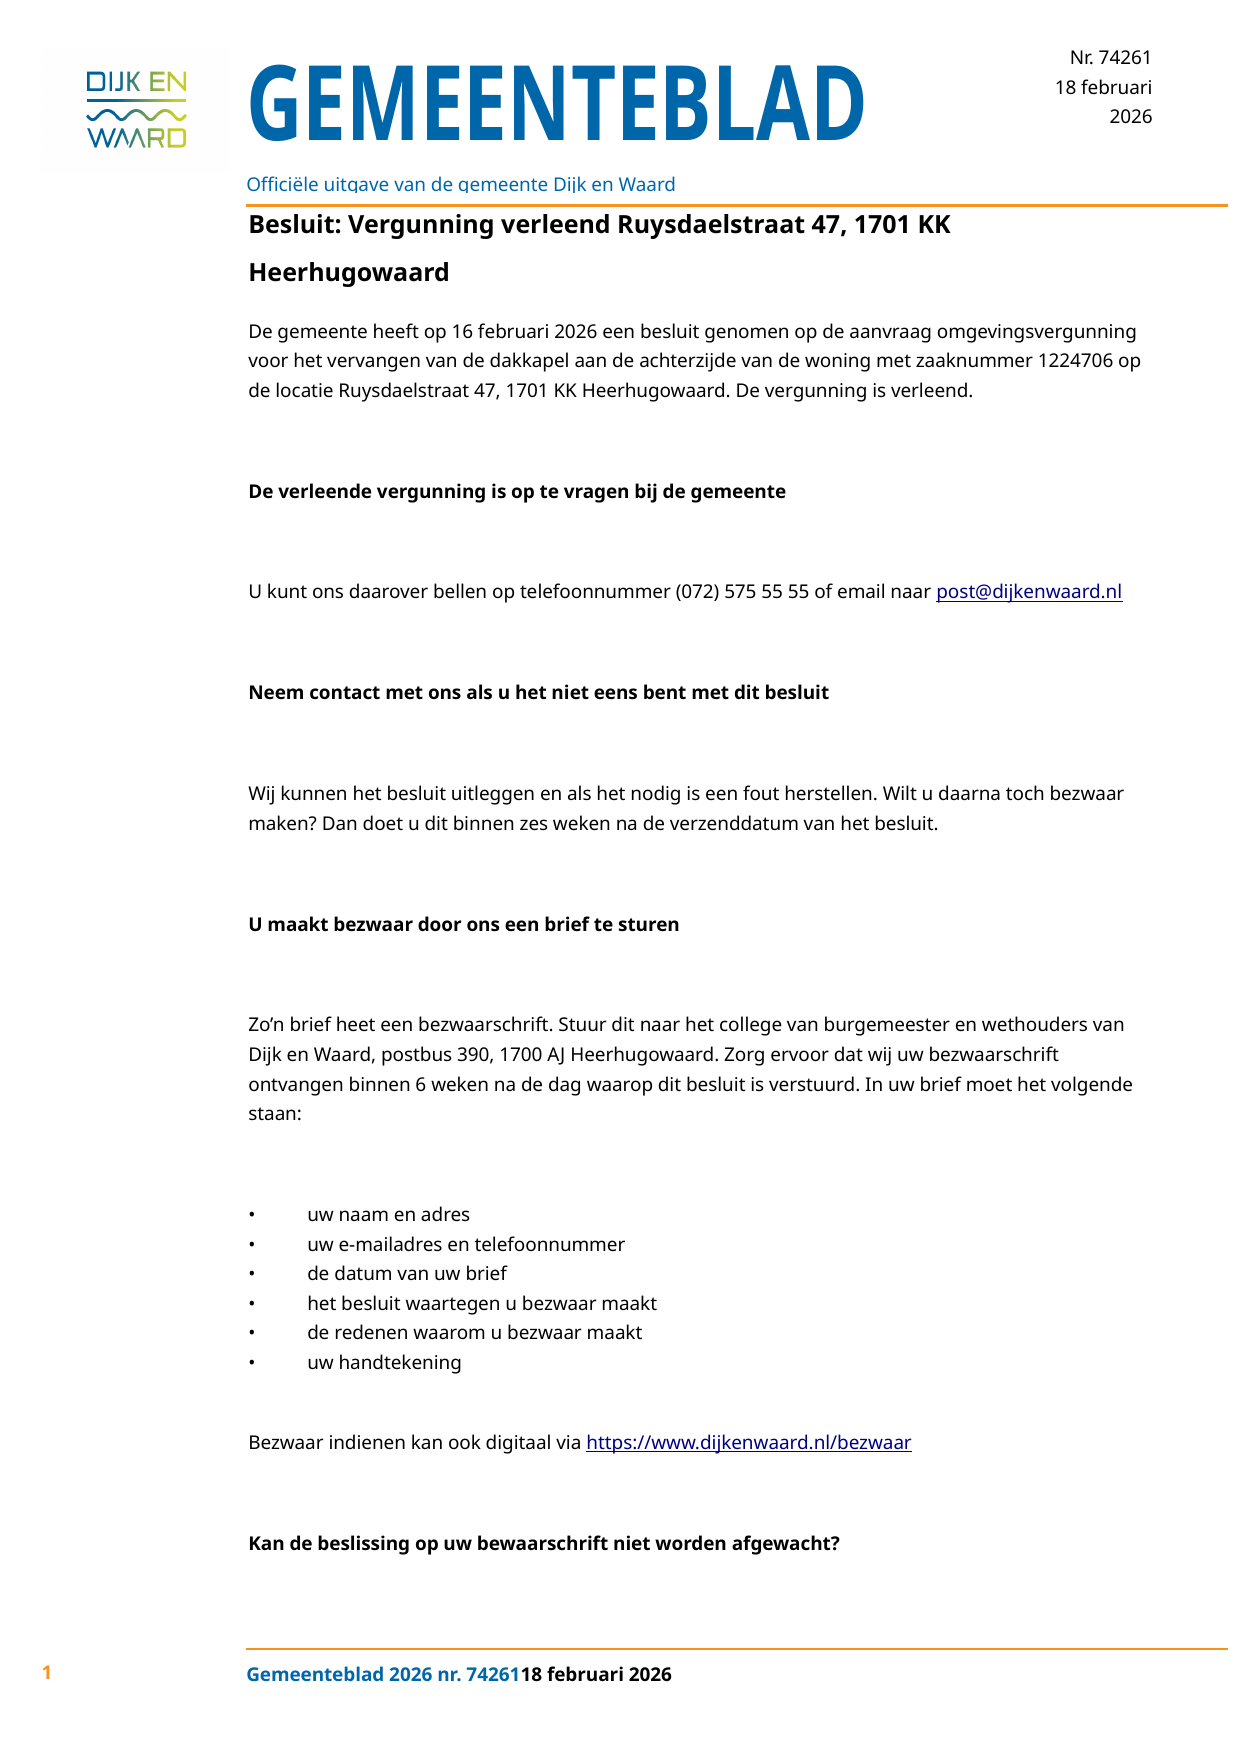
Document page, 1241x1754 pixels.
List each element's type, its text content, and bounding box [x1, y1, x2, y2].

list uw handtekening [248, 1349, 1152, 1375]
text De verleende vergunning is op te vragen bij de gemeente [248, 478, 1152, 504]
text Zo’n brief heet een bezwaarschrift. Stuur dit naar het college van burgemeester en wethouders van Dijk en Waard, postbus 390, 1700 AJ Heerhugowaard. Zorg ervoor dat wij uw bezwaarschrift ontvangen binnen 6 weken na de dag waarop dit besluit is verstuurd. In uw brief moet het volgende staan: [248, 1012, 1152, 1126]
text Kan de beslissing op uw bewaarschrift niet worden afgewacht? [248, 1530, 1152, 1556]
list de redenen waarom u bezwaar maakt [248, 1319, 1152, 1345]
text De gemeente heeft op 16 februari 2026 een besluit genomen op de aanvraag omgevingsvergunning voor het vervangen van de dakkapel aan de achterzijde van de woning met zaaknummer 1224706 op de locatie Ruysdaelstraat 47, 1701 KK Heerhugowaard. De vergunning is verleend. [248, 318, 1152, 403]
list uw e-mailadres en telefoonnummer [248, 1231, 1152, 1257]
text Bezwaar indienen kan ook digitaal via https://www.dijkenwaard.nl/bezwaar [248, 1429, 1152, 1455]
text U maakt bezwaar door ons een brief te sturen [248, 911, 1152, 937]
list de datum van uw brief [248, 1260, 1152, 1286]
picture [41, 47, 231, 172]
text Besluit: Vergunning verleend Ruysdaelstraat 47, 1701 KK Heerhugowaard [248, 207, 1152, 288]
list het besluit waartegen u bezwaar maakt [248, 1290, 1152, 1316]
text U kunt ons daarover bellen op telefoonnummer (072) 575 55 55 of email naar post@dijkenwaard.nl [248, 579, 1152, 604]
list uw naam en adres [248, 1201, 1152, 1227]
text Neem contact met ons als u het niet eens bent met dit besluit [248, 679, 1152, 705]
text Wij kunnen het besluit uitleggen en als het nodig is een fout herstellen. Wilt u daarna toch bezwaar maken? Dan doet u dit binnen zes weken na de verzenddatum van het besluit. [248, 780, 1152, 836]
